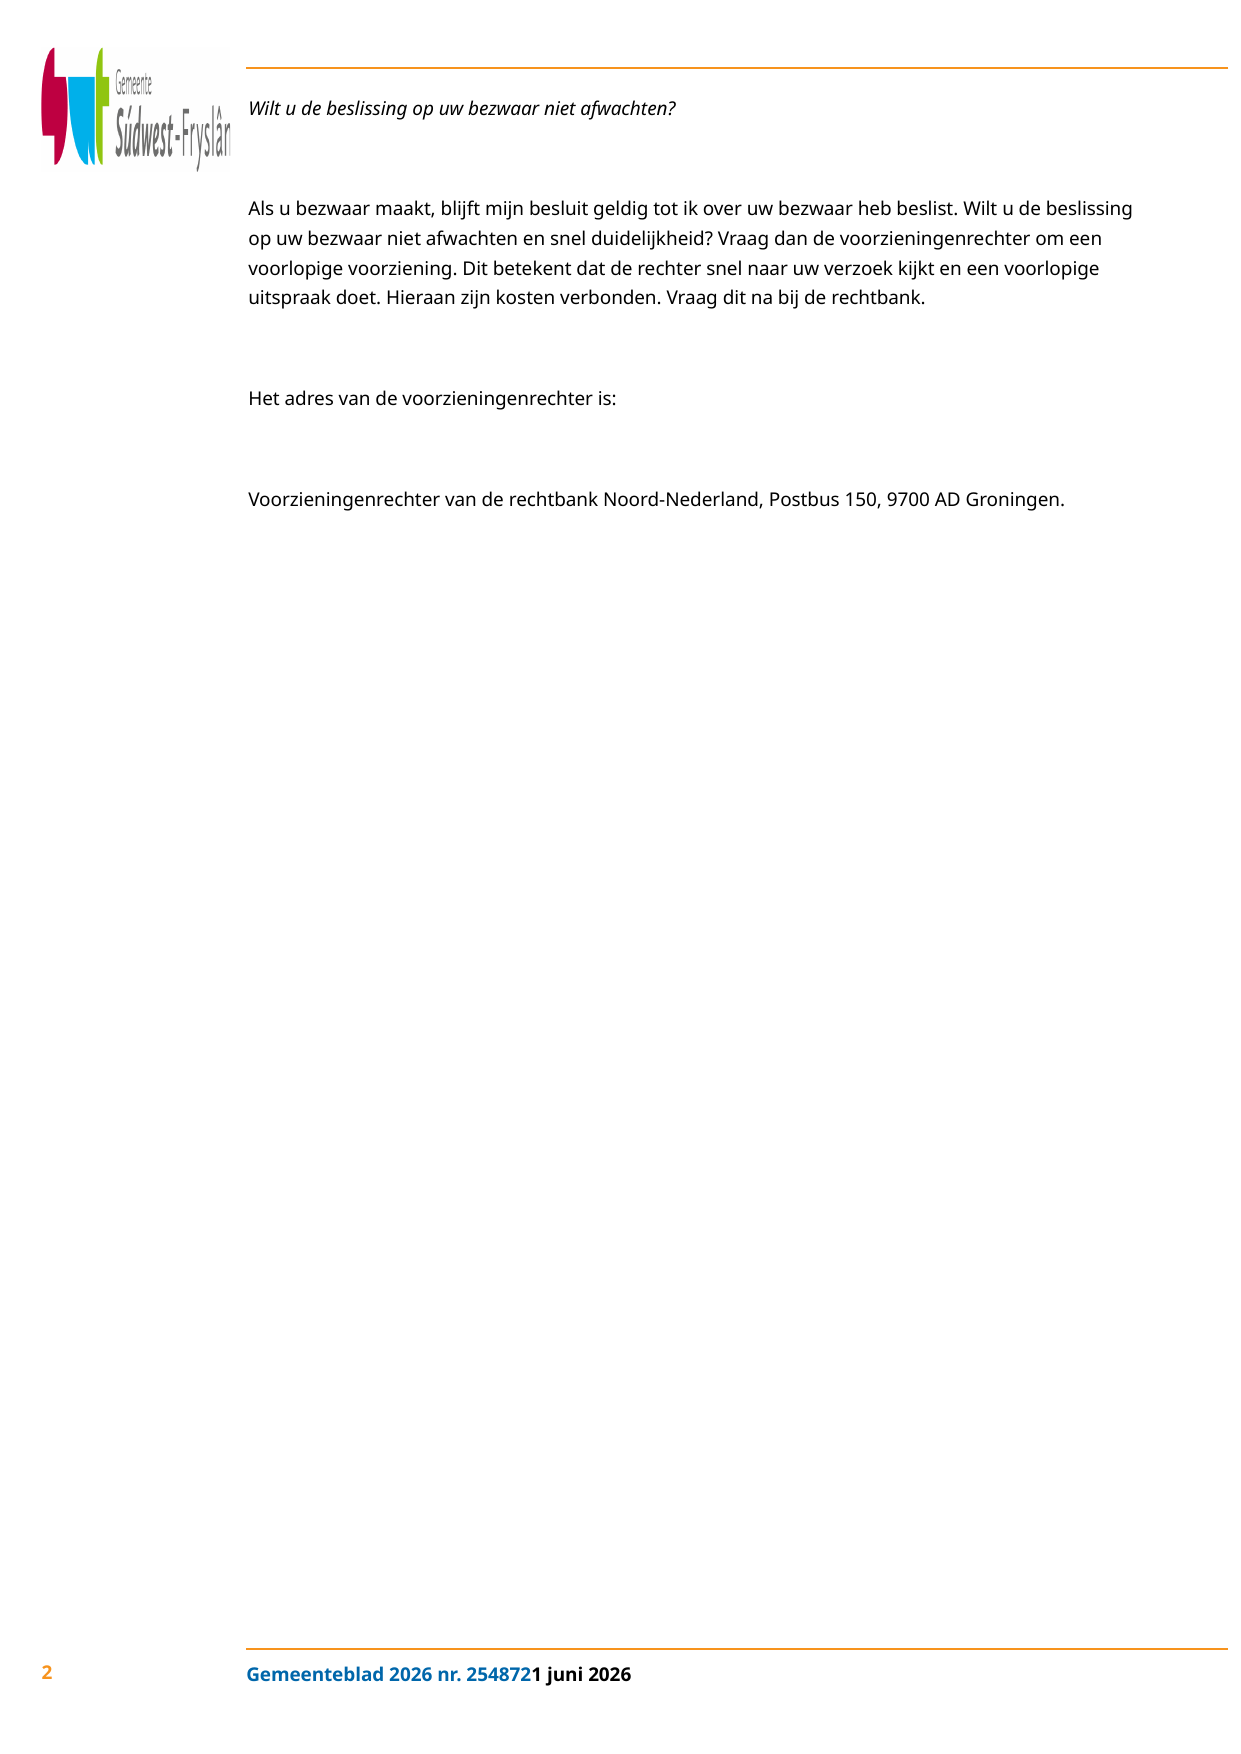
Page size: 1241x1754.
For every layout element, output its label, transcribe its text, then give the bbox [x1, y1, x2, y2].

text Voorzieningenrechter van de rechtbank Noord-Nederland, Postbus 150, 9700 AD Groningen. [248, 486, 1152, 512]
text Wilt u de beslissing op uw bezwaar niet afwachten? [248, 95, 1152, 121]
text Als u bezwaar maakt, blijft mijn besluit geldig tot ik over uw bezwaar heb beslist. Wilt u de beslissing op uw bezwaar niet afwachten en snel duidelijkheid? Vraag dan de voorzieningenrechter om een voorlopige voorziening. Dit betekent dat de rechter snel naar uw verzoek kijkt en een voorlopige uitspraak doet. Hieraan zijn kosten verbonden. Vraag dit na bij de rechtbank. [248, 196, 1152, 310]
text Het adres van de voorzieningenrechter is: [248, 385, 1152, 411]
picture [41, 47, 231, 172]
